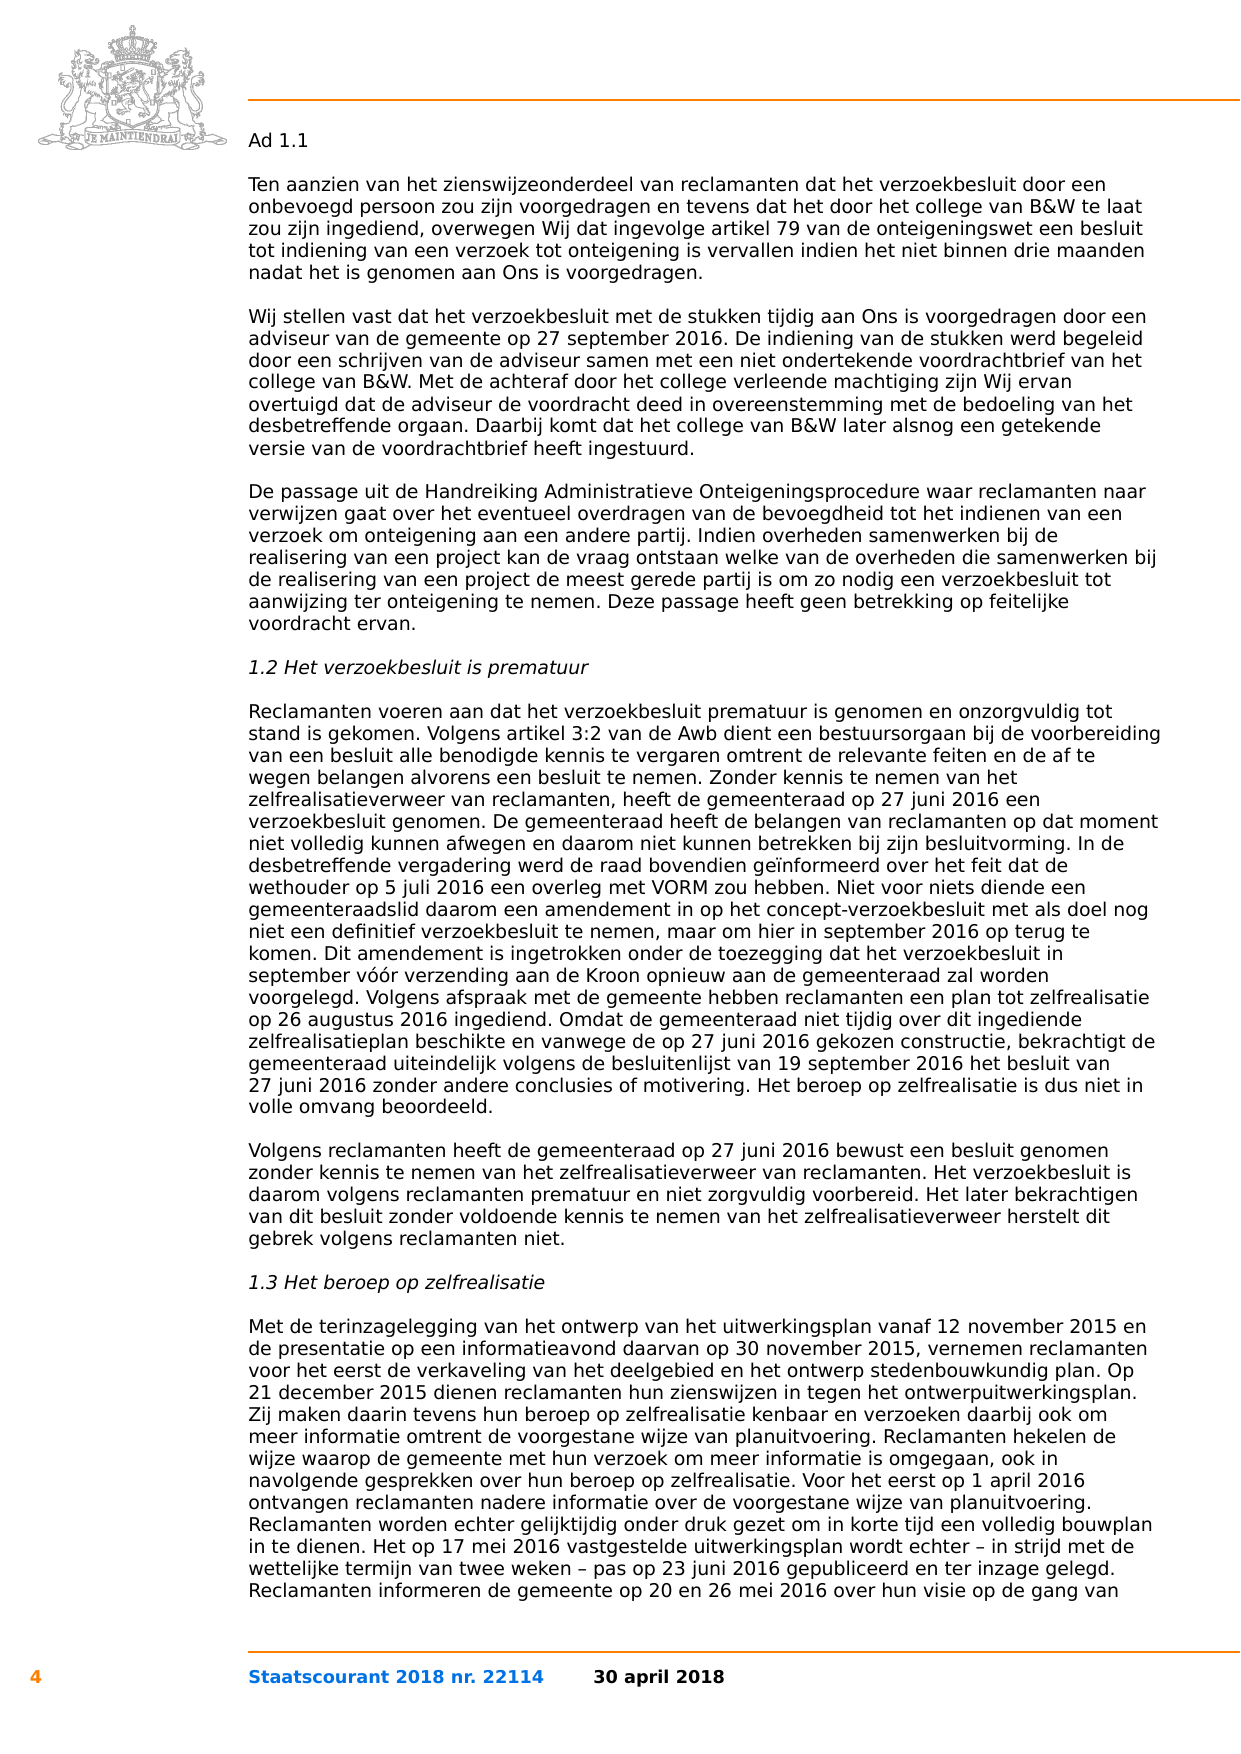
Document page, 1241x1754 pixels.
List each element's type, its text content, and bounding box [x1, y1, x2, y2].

subtitle 1.2 Het verzoekbesluit is prematuur [248, 657, 1163, 679]
picture [38, 25, 227, 150]
text Ten aanzien van het zienswijzeonderdeel van reclamanten dat het verzoekbesluit door een onbevoegd persoon zou zijn voorgedragen en tevens dat het door het college van B&W te laat zou zijn ingediend, overwegen Wij dat ingevolge artikel 79 van de onteigeningswet een besluit tot indiening van een verzoek tot onteigening is vervallen indien het niet binnen drie maanden nadat het is genomen aan Ons is voorgedragen. [248, 174, 1163, 284]
subtitle 1.3 Het beroep op zelfrealisatie [248, 1272, 1163, 1294]
text Wij stellen vast dat het verzoekbesluit met de stukken tijdig aan Ons is voorgedragen door een adviseur van de gemeente op 27 september 2016. De indiening van de stukken werd begeleid door een schrijven van de adviseur samen met een niet ondertekende voordrachtbrief van het college van B&W. Met de achteraf door het college verleende machtiging zijn Wij ervan overtuigd dat de adviseur de voordracht deed in overeenstemming met de bedoeling van het desbetreffende orgaan. Daarbij komt dat het college van B&W later alsnog een getekende versie van de voordrachtbrief heeft ingestuurd. [248, 306, 1163, 459]
text Ad 1.1 [248, 130, 1163, 152]
text De passage uit de Handreiking Administratieve Onteigeningsprocedure waar reclamanten naar verwijzen gaat over het eventueel overdragen van de bevoegdheid tot het indienen van een verzoek om onteigening aan een andere partij. Indien overheden samenwerken bij de realisering van een project kan de vraag ontstaan welke van de overheden die samenwerken bij de realisering van een project de meest gerede partij is om zo nodig een verzoekbesluit tot aanwijzing ter onteigening te nemen. Deze passage heeft geen betrekking op feitelijke voordracht ervan. [248, 481, 1163, 635]
text Reclamanten voeren aan dat het verzoekbesluit prematuur is genomen en onzorgvuldig tot stand is gekomen. Volgens artikel 3:2 van de Awb dient een bestuursorgaan bij de voorbereiding van een besluit alle benodigde kennis te vergaren omtrent de relevante feiten en de af te wegen belangen alvorens een besluit te nemen. Zonder kennis te nemen van het zelfrealisatieverweer van reclamanten, heeft de gemeenteraad op 27 juni 2016 een verzoekbesluit genomen. De gemeenteraad heeft de belangen van reclamanten op dat moment niet volledig kunnen afwegen en daarom niet kunnen betrekken bij zijn besluitvorming. In de desbetreffende vergadering werd de raad bovendien geïnformeerd over het feit dat de wethouder op 5 juli 2016 een overleg met VORM zou hebben. Niet voor niets diende een gemeenteraadslid daarom een amendement in op het concept-verzoekbesluit met als doel nog niet een definitief verzoekbesluit te nemen, maar om hier in september 2016 op terug te komen. Dit amendement is ingetrokken onder de toezegging dat het verzoekbesluit in september vóór verzending aan de Kroon opnieuw aan de gemeenteraad zal worden voorgelegd. Volgens afspraak met de gemeente hebben reclamanten een plan tot zelfrealisatie op 26 augustus 2016 ingediend. Omdat de gemeenteraad niet tijdig over dit ingediende zelfrealisatieplan beschikte en vanwege de op 27 juni 2016 gekozen constructie, bekrachtigt de gemeenteraad uiteindelijk volgens de besluitenlijst van 19 september 2016 het besluit van 27 juni 2016 zonder andere conclusies of motivering. Het beroep op zelfrealisatie is dus niet in volle omvang beoordeeld. [248, 701, 1163, 1118]
text Volgens reclamanten heeft de gemeenteraad op 27 juni 2016 bewust een besluit genomen zonder kennis te nemen van het zelfrealisatieverweer van reclamanten. Het verzoekbesluit is daarom volgens reclamanten prematuur en niet zorgvuldig voorbereid. Het later bekrachtigen van dit besluit zonder voldoende kennis te nemen van het zelfrealisatieverweer herstelt dit gebrek volgens reclamanten niet. [248, 1140, 1163, 1250]
text Met de terinzagelegging van het ontwerp van het uitwerkingsplan vanaf 12 november 2015 en de presentatie op een informatieavond daarvan op 30 november 2015, vernemen reclamanten voor het eerst de verkaveling van het deelgebied en het ontwerp stedenbouwkundig plan. Op 21 december 2015 dienen reclamanten hun zienswijzen in tegen het ontwerpuitwerkingsplan. Zij maken daarin tevens hun beroep op zelfrealisatie kenbaar en verzoeken daarbij ook om meer informatie omtrent de voorgestane wijze van planuitvoering. Reclamanten hekelen de wijze waarop de gemeente met hun verzoek om meer informatie is omgegaan, ook in navolgende gesprekken over hun beroep op zelfrealisatie. Voor het eerst op 1 april 2016 ontvangen reclamanten nadere informatie over de voorgestane wijze van planuitvoering. Reclamanten worden echter gelijktijdig onder druk gezet om in korte tijd een volledig bouwplan in te dienen. Het op 17 mei 2016 vastgestelde uitwerkingsplan wordt echter – in strijd met de wettelijke termijn van twee weken – pas op 23 juni 2016 gepubliceerd en ter inzage gelegd. Reclamanten informeren de gemeente op 20 en 26 mei 2016 over hun visie op de gang van [248, 1316, 1163, 1602]
